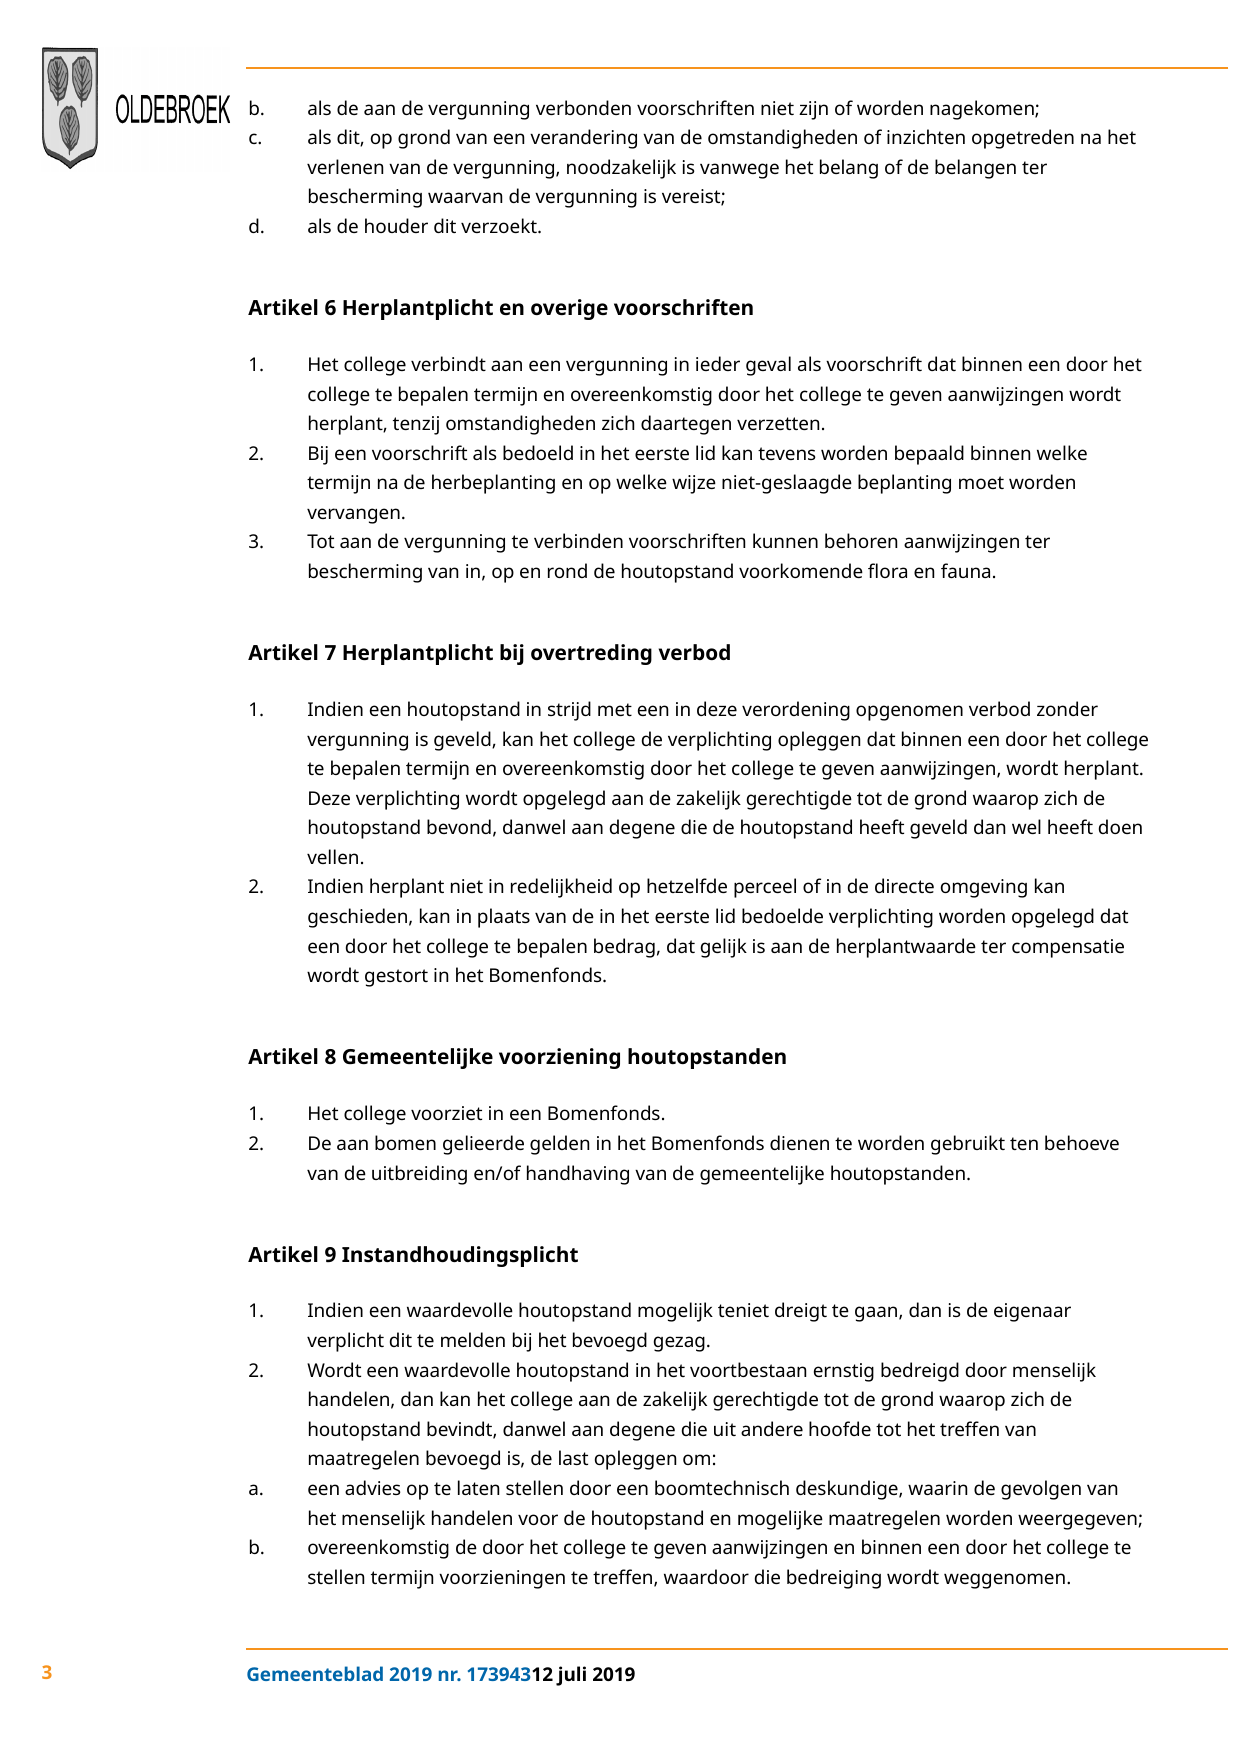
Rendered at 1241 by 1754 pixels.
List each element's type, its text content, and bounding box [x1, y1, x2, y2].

list Bij een voorschrift als bedoeld in het eerste lid kan tevens worden bepaald binnen welke termijn na de herbeplanting en op welke wijze niet-geslaagde beplanting moet worden vervangen. [248, 440, 1152, 525]
list overeenkomstig de door het college te geven aanwijzingen en binnen een door het college te stellen termijn voorzieningen te treffen, waardoor die bedreiging wordt weggenomen. [248, 1534, 1152, 1590]
picture [41, 47, 231, 172]
list Indien een waardevolle houtopstand mogelijk teniet dreigt te gaan, dan is de eigenaar verplicht dit te melden bij het bevoegd gezag. [248, 1298, 1152, 1353]
list Wordt een waardevolle houtopstand in het voortbestaan ernstig bedreigd door menselijk handelen, dan kan het college aan de zakelijk gerechtigde tot de grond waarop zich de houtopstand bevindt, danwel aan degene die uit andere hoofde tot het treffen van maatregelen bevoegd is, de last opleggen om: [248, 1357, 1152, 1471]
text Artikel 7 Herplantplicht bij overtreding verbod [248, 638, 1152, 667]
list als de houder dit verzoekt. [248, 213, 1152, 239]
text Artikel 8 Gemeentelijke voorziening houtopstanden [248, 1042, 1152, 1071]
list Indien herplant niet in redelijkheid op hetzelfde perceel of in de directe omgeving kan geschieden, kan in plaats van de in het eerste lid bedoelde verplichting worden opgelegd dat een door het college te bepalen bedrag, dat gelijk is aan de herplantwaarde ter compensatie wordt gestort in het Bomenfonds. [248, 874, 1152, 988]
list Het college verbindt aan een vergunning in ieder geval als voorschrift dat binnen een door het college te bepalen termijn en overeenkomstig door het college te geven aanwijzingen wordt herplant, tenzij omstandigheden zich daartegen verzetten. [248, 351, 1152, 436]
list Indien een houtopstand in strijd met een in deze verordening opgenomen verbod zonder vergunning is geveld, kan het college de verplichting opleggen dat binnen een door het college te bepalen termijn en overeenkomstig door het college te geven aanwijzingen, wordt herplant. Deze verplichting wordt opgelegd aan de zakelijk gerechtigde tot de grond waarop zich de houtopstand bevond, danwel aan degene die de houtopstand heeft geveld dan wel heeft doen vellen. [248, 696, 1152, 870]
text Artikel 6 Herplantplicht en overige voorschriften [248, 293, 1152, 322]
list Het college voorziet in een Bomenfonds. [248, 1101, 1152, 1126]
list Tot aan de vergunning te verbinden voorschriften kunnen behoren aanwijzingen ter bescherming van in, op en rond de houtopstand voorkomende flora en fauna. [248, 529, 1152, 584]
list De aan bomen gelieerde gelden in het Bomenfonds dienen te worden gebruikt ten behoeve van de uitbreiding en/of handhaving van de gemeentelijke houtopstanden. [248, 1130, 1152, 1185]
list een advies op te laten stellen door een boomtechnisch deskundige, waarin de gevolgen van het menselijk handelen voor de houtopstand en mogelijke maatregelen worden weergegeven; [248, 1475, 1152, 1531]
list als dit, op grond van een verandering van de omstandigheden of inzichten opgetreden na het verlenen van de vergunning, noodzakelijk is vanwege het belang of de belangen ter bescherming waarvan de vergunning is vereist; [248, 124, 1152, 209]
text Artikel 9 Instandhoudingsplicht [248, 1240, 1152, 1268]
list als de aan de vergunning verbonden voorschriften niet zijn of worden nagekomen; [248, 95, 1152, 121]
